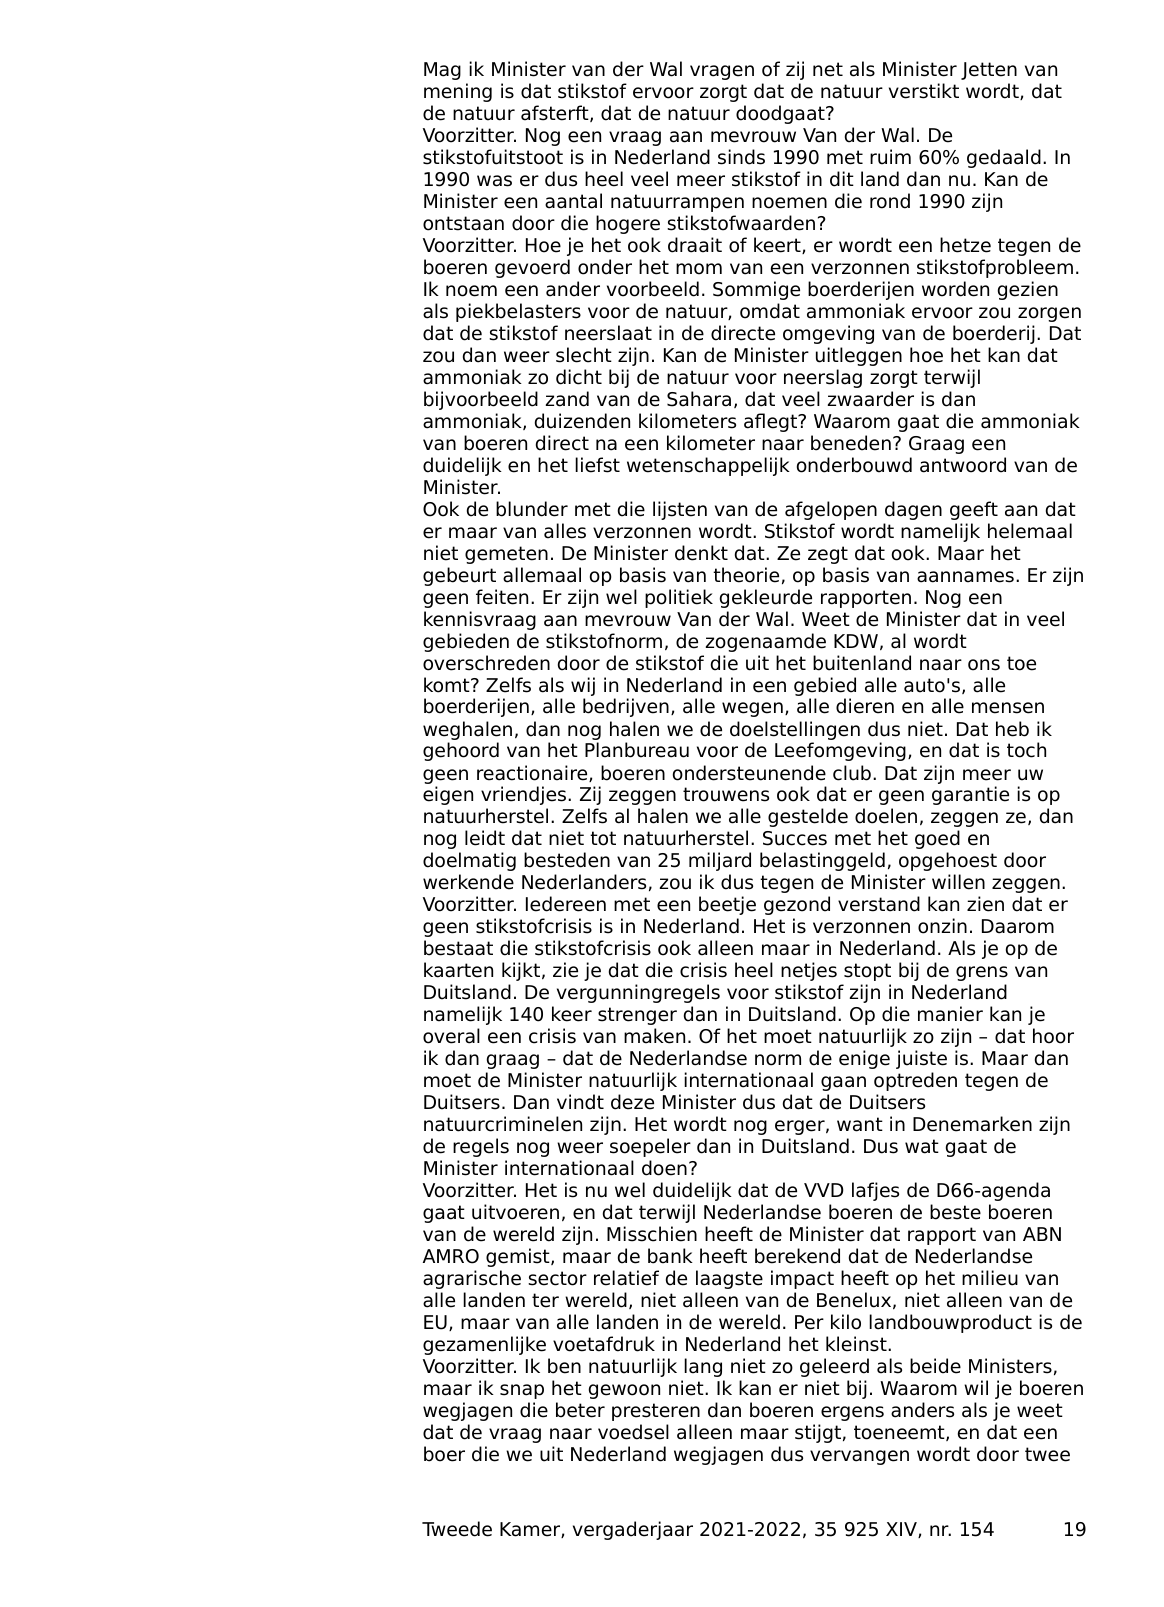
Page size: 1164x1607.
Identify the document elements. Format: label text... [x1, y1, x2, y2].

text Mag ik Minister van der Wal vragen of zij net als Minister Jetten van mening is dat stikstof ervoor zorgt dat de natuur verstikt wordt, dat de natuur afsterft, dat de natuur doodgaat? [422, 59, 1087, 125]
text Voorzitter. Iedereen met een beetje gezond verstand kan zien dat er geen stikstofcrisis is in Nederland. Het is verzonnen onzin. Daarom bestaat die stikstofcrisis ook alleen maar in Nederland. Als je op de kaarten kijkt, zie je dat die crisis heel netjes stopt bij de grens van Duitsland. De vergunningregels voor stikstof zijn in Nederland namelijk 140 keer strenger dan in Duitsland. Op die manier kan je overal een crisis van maken. Of het moet natuurlijk zo zijn – dat hoor ik dan graag – dat de Nederlandse norm de enige juiste is. Maar dan moet de Minister natuurlijk internationaal gaan optreden tegen de Duitsers. Dan vindt deze Minister dus dat de Duitsers natuurcriminelen zijn. Het wordt nog erger, want in Denemarken zijn de regels nog weer soepeler dan in Duitsland. Dus wat gaat de Minister internationaal doen? [422, 894, 1087, 1180]
text Voorzitter. Het is nu wel duidelijk dat de VVD lafjes de D66-agenda gaat uitvoeren, en dat terwijl Nederlandse boeren de beste boeren van de wereld zijn. Misschien heeft de Minister dat rapport van ABN AMRO gemist, maar de bank heeft berekend dat de Nederlandse agrarische sector relatief de laagste impact heeft op het milieu van alle landen ter wereld, niet alleen van de Benelux, niet alleen van de EU, maar van alle landen in de wereld. Per kilo landbouwproduct is de gezamenlijke voetafdruk in Nederland het kleinst. [422, 1180, 1087, 1356]
text Voorzitter. Hoe je het ook draait of keert, er wordt een hetze tegen de boeren gevoerd onder het mom van een verzonnen stikstofprobleem. Ik noem een ander voorbeeld. Sommige boerderijen worden gezien als piekbelasters voor de natuur, omdat ammoniak ervoor zou zorgen dat de stikstof neerslaat in de directe omgeving van de boerderij. Dat zou dan weer slecht zijn. Kan de Minister uitleggen hoe het kan dat ammoniak zo dicht bij de natuur voor neerslag zorgt terwijl bijvoorbeeld zand van de Sahara, dat veel zwaarder is dan ammoniak, duizenden kilometers aflegt? Waarom gaat die ammoniak van boeren direct na een kilometer naar beneden? Graag een duidelijk en het liefst wetenschappelijk onderbouwd antwoord van de Minister. [422, 235, 1087, 499]
text Ook de blunder met die lijsten van de afgelopen dagen geeft aan dat er maar van alles verzonnen wordt. Stikstof wordt namelijk helemaal niet gemeten. De Minister denkt dat. Ze zegt dat ook. Maar het gebeurt allemaal op basis van theorie, op basis van aannames. Er zijn geen feiten. Er zijn wel politiek gekleurde rapporten. Nog een kennisvraag aan mevrouw Van der Wal. Weet de Minister dat in veel gebieden de stikstofnorm, de zogenaamde KDW, al wordt overschreden door de stikstof die uit het buitenland naar ons toe komt? Zelfs als wij in Nederland in een gebied alle auto's, alle boerderijen, alle bedrijven, alle wegen, alle dieren en alle mensen weghalen, dan nog halen we de doelstellingen dus niet. Dat heb ik gehoord van het Planbureau voor de Leefomgeving, en dat is toch geen reactionaire, boeren ondersteunende club. Dat zijn meer uw eigen vriendjes. Zij zeggen trouwens ook dat er geen garantie is op natuurherstel. Zelfs al halen we alle gestelde doelen, zeggen ze, dan nog leidt dat niet tot natuurherstel. Succes met het goed en doelmatig besteden van 25 miljard belastinggeld, opgehoest door werkende Nederlanders, zou ik dus tegen de Minister willen zeggen. [422, 499, 1087, 894]
text Voorzitter. Nog een vraag aan mevrouw Van der Wal. De stikstofuitstoot is in Nederland sinds 1990 met ruim 60% gedaald. In 1990 was er dus heel veel meer stikstof in dit land dan nu. Kan de Minister een aantal natuurrampen noemen die rond 1990 zijn ontstaan door die hogere stikstofwaarden? [422, 125, 1087, 235]
text Voorzitter. Ik ben natuurlijk lang niet zo geleerd als beide Ministers, maar ik snap het gewoon niet. Ik kan er niet bij. Waarom wil je boeren wegjagen die beter presteren dan boeren ergens anders als je weet dat de vraag naar voedsel alleen maar stijgt, toeneemt, en dat een boer die we uit Nederland wegjagen dus vervangen wordt door twee [422, 1356, 1087, 1466]
